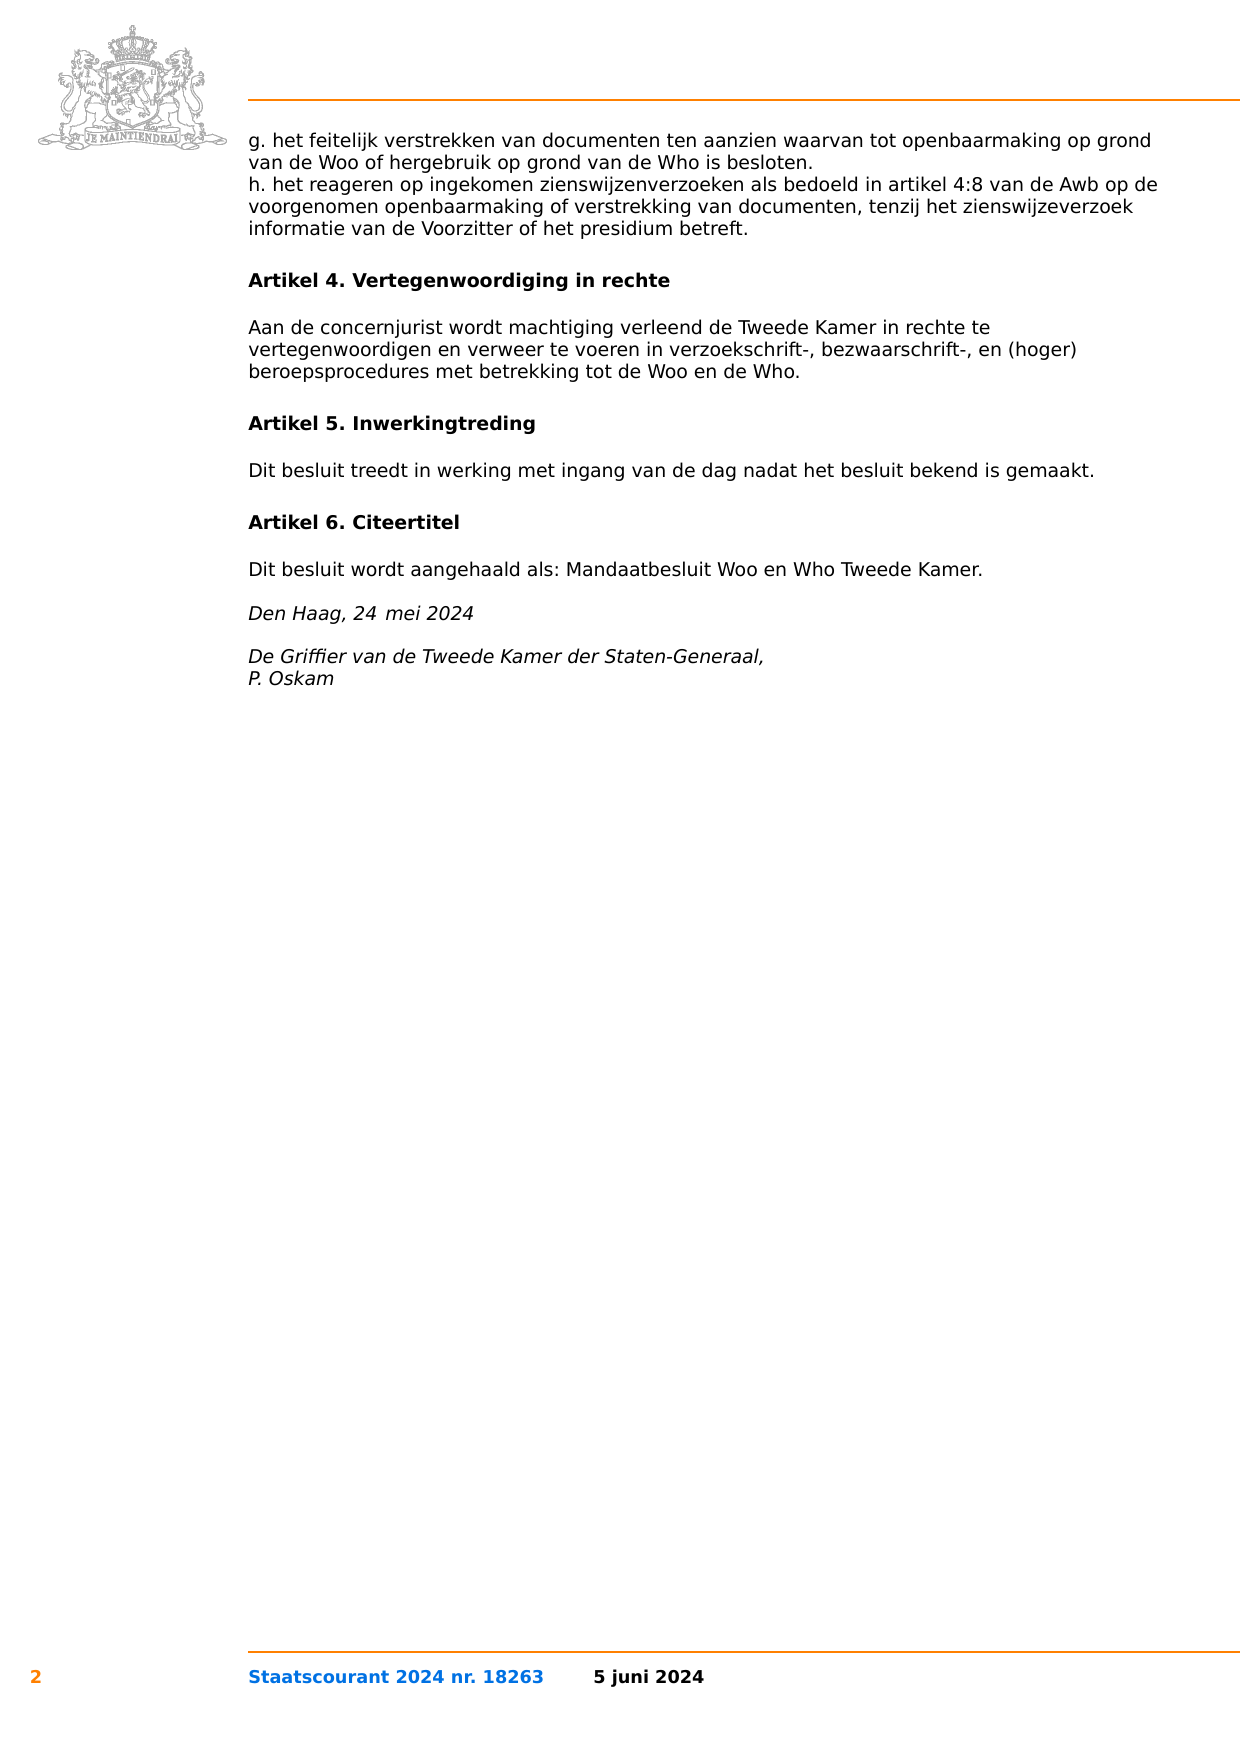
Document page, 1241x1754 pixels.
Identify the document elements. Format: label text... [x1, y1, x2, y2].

text De Griffier van de Tweede Kamer der Staten-Generaal, P. Oskam [248, 646, 1163, 690]
text Dit besluit treedt in werking met ingang van de dag nadat het besluit bekend is gemaakt. [248, 460, 1163, 482]
subtitle Artikel 6. Citeertitel [248, 512, 1163, 534]
text g. het feitelijk verstrekken van documenten ten aanzien waarvan tot openbaarmaking op grond van de Woo of hergebruik op grond van de Who is besloten. [248, 130, 1163, 174]
text Dit besluit wordt aangehaald als: Mandaatbesluit Woo en Who Tweede Kamer. [248, 559, 1163, 581]
subtitle Artikel 5. Inwerkingtreding [248, 413, 1163, 435]
text Aan de concernjurist wordt machtiging verleend de Tweede Kamer in rechte te vertegenwoordigen en verweer te voeren in verzoekschrift-, bezwaarschrift-, en (hoger) beroepsprocedures met betrekking tot de Woo en de Who. [248, 317, 1163, 383]
subtitle Artikel 4. Vertegenwoordiging in rechte [248, 270, 1163, 292]
text Den Haag, 24 mei 2024 [248, 602, 1163, 624]
picture [38, 25, 227, 150]
text h. het reageren op ingekomen zienswijzenverzoeken als bedoeld in artikel 4:8 van de Awb op de voorgenomen openbaarmaking of verstrekking van documenten, tenzij het zienswijzeverzoek informatie van de Voorzitter of het presidium betreft. [248, 174, 1163, 240]
